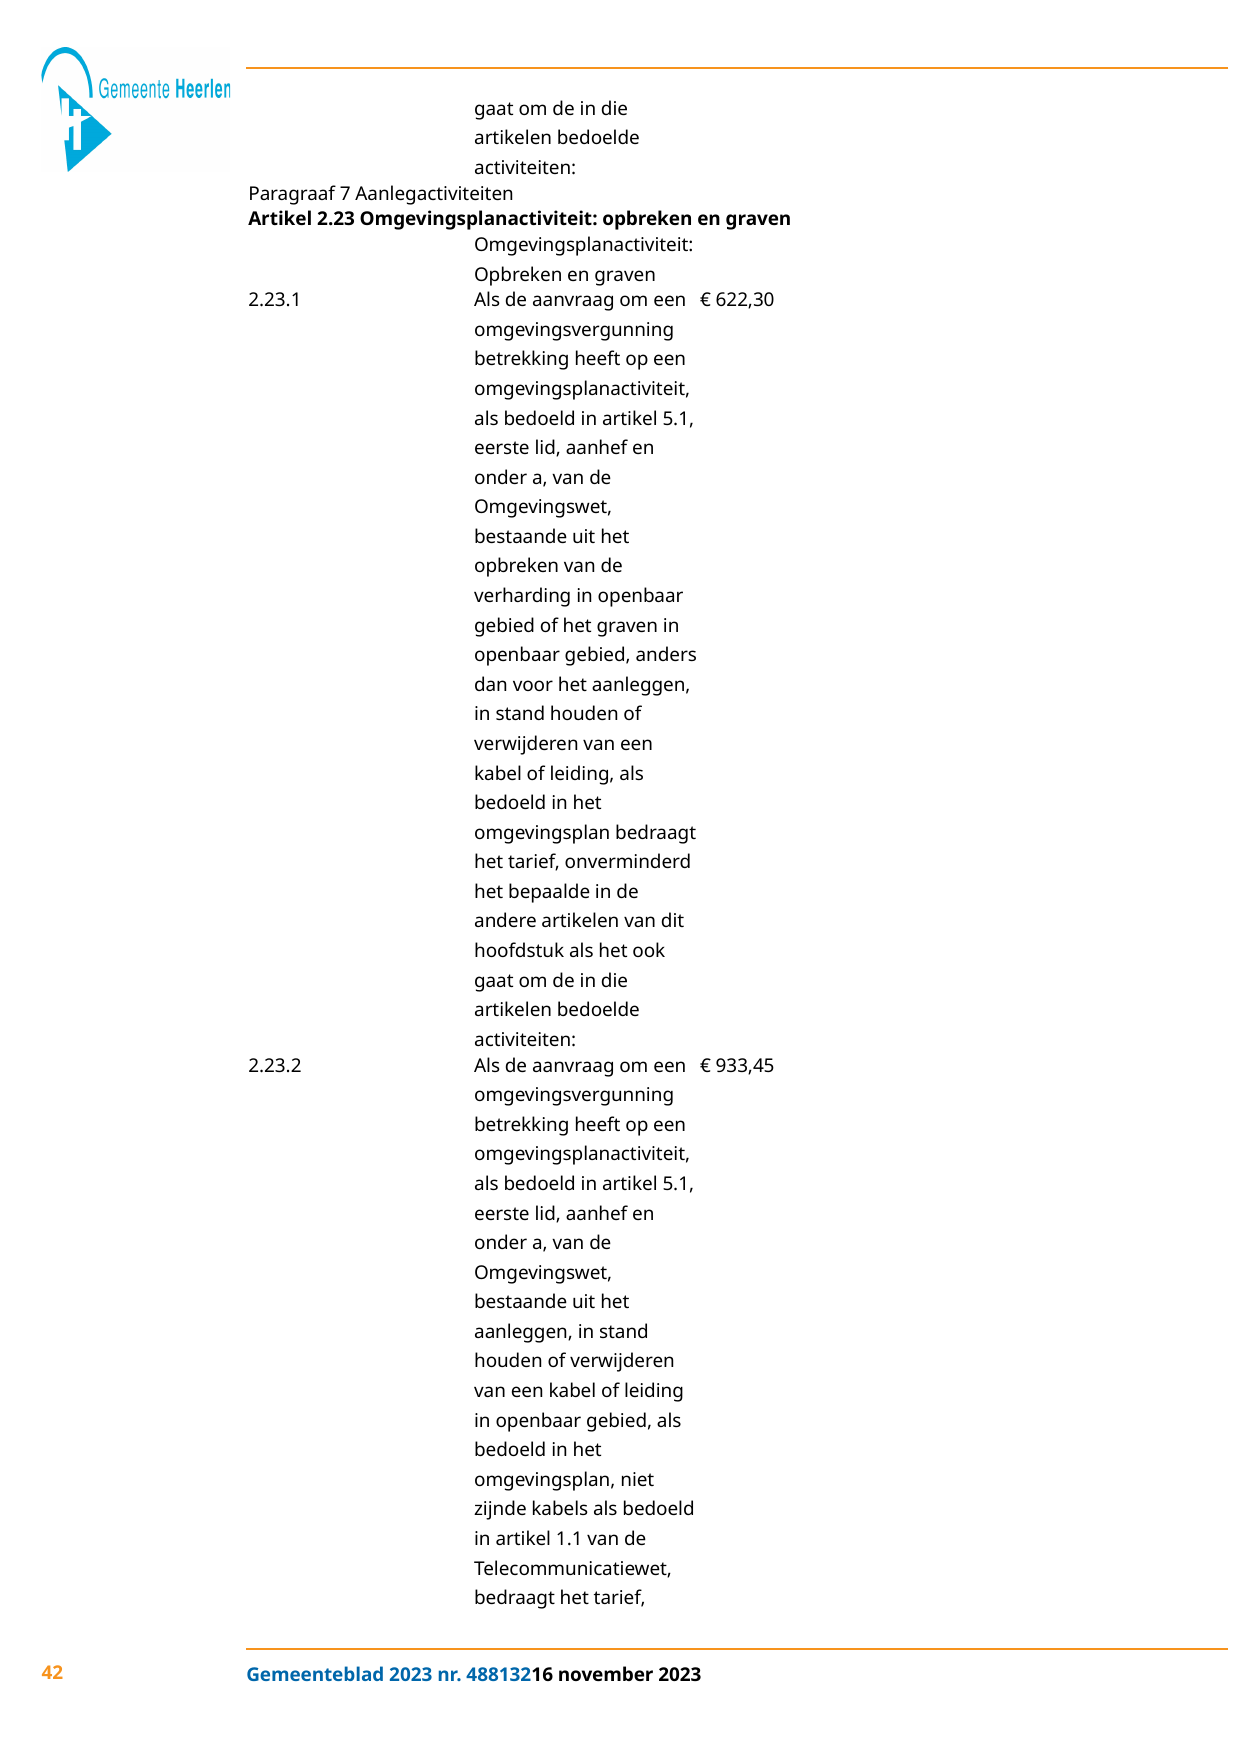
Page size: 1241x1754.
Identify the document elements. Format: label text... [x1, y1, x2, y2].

table_cell [926, 205, 1152, 231]
table_cell Omgevingsplanactiviteit: Opbreken en graven [474, 231, 700, 286]
table_cell [926, 95, 1152, 180]
table_cell [926, 1052, 1152, 1610]
table_cell Als de aanvraag om een omgevingsvergunning betrekking heeft op een omgevingsplanactiviteit, als bedoeld in artikel 5.1, eerste lid, aanhef en onder a, van de Omgevingswet, bestaande uit het aanleggen, in stand houden of verwijderen van een kabel of leiding in openbaar gebied, als bedoeld in het omgevingsplan, niet zijnde kabels als bedoeld in artikel 1.1 van de Telecommunicatiewet, bedraagt het tarief, [474, 1052, 700, 1610]
table_cell gaat om de in die artikelen bedoelde activiteiten: [474, 95, 700, 180]
table_cell [926, 231, 1152, 286]
table_cell [248, 231, 474, 286]
table_cell Paragraaf 7 Aanlegactiviteiten [248, 180, 1152, 205]
table_cell [700, 231, 926, 286]
table_cell € 933,45 [700, 1052, 926, 1610]
table_cell [926, 286, 1152, 1052]
table_cell € 622,30 [700, 286, 926, 1052]
table_cell 2.23.1 [248, 286, 474, 1052]
table_cell [700, 95, 926, 180]
picture [41, 47, 59, 70]
table_cell Als de aanvraag om een omgevingsvergunning betrekking heeft op een omgevingsplanactiviteit, als bedoeld in artikel 5.1, eerste lid, aanhef en onder a, van de Omgevingswet, bestaande uit het opbreken van de verharding in openbaar gebied of het graven in openbaar gebied, anders dan voor het aanleggen, in stand houden of verwijderen van een kabel of leiding, als bedoeld in het omgevingsplan bedraagt het tarief, onverminderd het bepaalde in de andere artikelen van dit hoofdstuk als het ook gaat om de in die artikelen bedoelde activiteiten: [474, 286, 700, 1052]
picture [41, 47, 231, 172]
table_cell 2.23.2 [248, 1052, 474, 1610]
table_cell [248, 95, 474, 180]
table_cell Artikel 2.23 Omgevingsplanactiviteit: opbreken en graven [248, 205, 926, 231]
